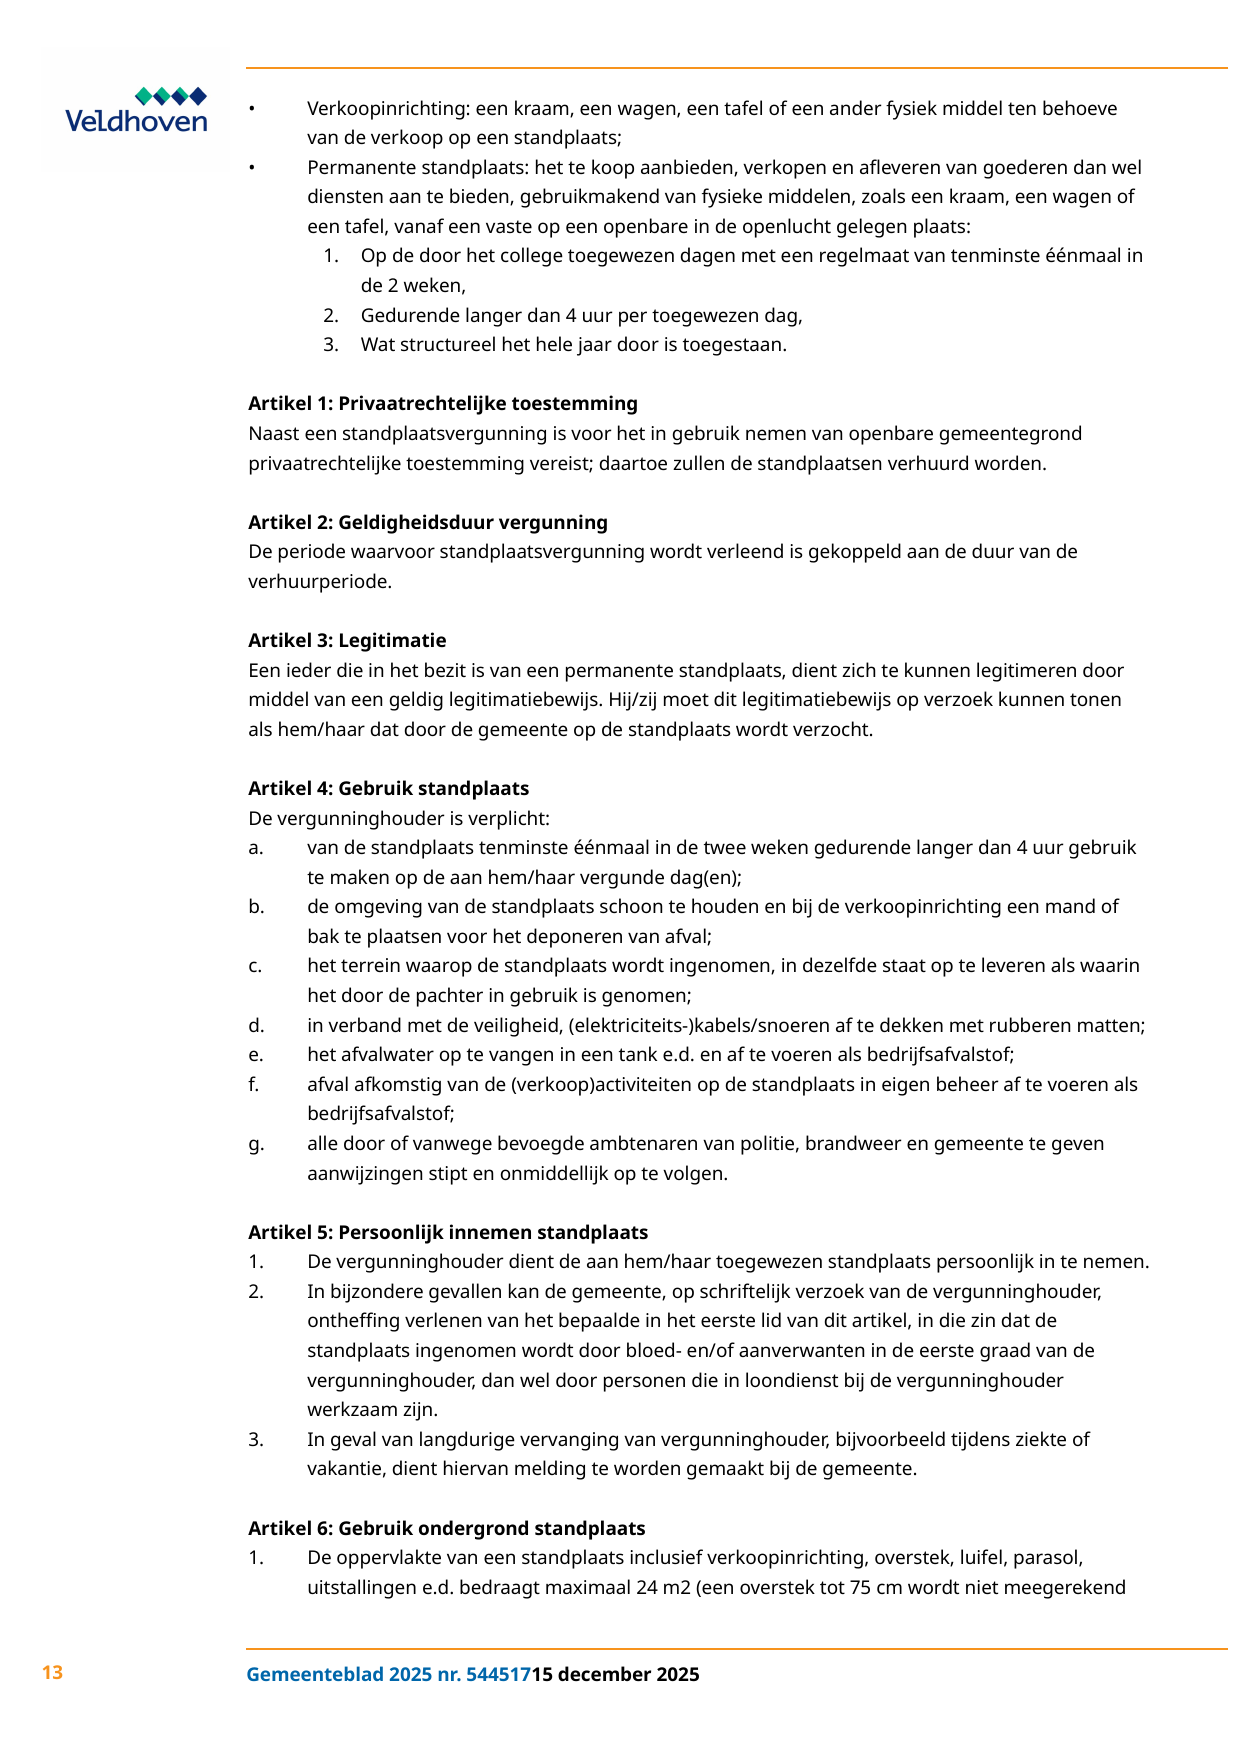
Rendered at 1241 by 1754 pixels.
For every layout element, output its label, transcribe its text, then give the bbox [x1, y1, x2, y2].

list De vergunninghouder dient de aan hem/haar toegewezen standplaats persoonlijk in te nemen. [248, 1248, 1152, 1274]
text Artikel 4: Gebruik standplaats [248, 775, 1152, 801]
list van de standplaats tenminste éénmaal in de twee weken gedurende langer dan 4 uur gebruik te maken op de aan hem/haar vergunde dag(en); [248, 834, 1152, 890]
list alle door of vanwege bevoegde ambtenaren van politie, brandweer en gemeente te geven aanwijzingen stipt en onmiddellijk op te volgen. [248, 1130, 1152, 1186]
list in verband met de veiligheid, (elektriciteits-)kabels/snoeren af te dekken met rubberen matten; [248, 1012, 1152, 1038]
list In geval van langdurige vervanging van vergunninghouder, bijvoorbeeld tijdens ziekte of vakantie, dient hiervan melding te worden gemaakt bij de gemeente. [248, 1426, 1152, 1481]
list het afvalwater op te vangen in een tank e.d. en af te voeren als bedrijfsafvalstof; [248, 1041, 1152, 1067]
text De vergunninghouder is verplicht: [248, 805, 1152, 831]
list In bijzondere gevallen kan de gemeente, op schriftelijk verzoek van de vergunninghouder, ontheffing verlenen van het bepaalde in het eerste lid van dit artikel, in die zin dat de standplaats ingenomen wordt door bloed- en/of aanverwanten in de eerste graad van de vergunninghouder, dan wel door personen die in loondienst bij de vergunninghouder werkzaam zijn. [248, 1278, 1152, 1422]
text Artikel 5: Persoonlijk innemen standplaats [248, 1219, 1152, 1245]
text Een ieder die in het bezit is van een permanente standplaats, dient zich te kunnen legitimeren door middel van een geldig legitimatiebewijs. Hij/zij moet dit legitimatiebewijs op verzoek kunnen tonen als hem/haar dat door de gemeente op de standplaats wordt verzocht. [248, 657, 1152, 742]
list Op de door het college toegewezen dagen met een regelmaat van tenminste éénmaal in de 2 weken, [323, 243, 1152, 298]
list Wat structureel het hele jaar door is toegestaan. [323, 331, 1152, 357]
text Artikel 1: Privaatrechtelijke toestemming [248, 391, 1152, 416]
text De periode waarvoor standplaatsvergunning wordt verleend is gekoppeld aan de duur van de verhuurperiode. [248, 538, 1152, 594]
list Verkoopinrichting: een kraam, een wagen, een tafel of een ander fysiek middel ten behoeve van de verkoop op een standplaats; [248, 95, 1152, 150]
list het terrein waarop de standplaats wordt ingenomen, in dezelfde staat op te leveren als waarin het door de pachter in gebruik is genomen; [248, 953, 1152, 1008]
text Artikel 6: Gebruik ondergrond standplaats [248, 1515, 1152, 1541]
list Gedurende langer dan 4 uur per toegewezen dag, [323, 302, 1152, 328]
picture [41, 47, 231, 172]
list De oppervlakte van een standplaats inclusief verkoopinrichting, overstek, luifel, parasol, uitstallingen e.d. bedraagt maximaal 24 m2 (een overstek tot 75 cm wordt niet meegerekend [248, 1544, 1152, 1600]
list afval afkomstig van de (verkoop)activiteiten op de standplaats in eigen beheer af te voeren als bedrijfsafvalstof; [248, 1071, 1152, 1126]
text Artikel 3: Legitimatie [248, 627, 1152, 653]
text Naast een standplaatsvergunning is voor het in gebruik nemen van openbare gemeentegrond privaatrechtelijke toestemming vereist; daartoe zullen de standplaatsen verhuurd worden. [248, 420, 1152, 476]
list de omgeving van de standplaats schoon te houden en bij de verkoopinrichting een mand of bak te plaatsen voor het deponeren van afval; [248, 893, 1152, 949]
text Artikel 2: Geldigheidsduur vergunning [248, 509, 1152, 535]
list Permanente standplaats: het te koop aanbieden, verkopen en afleveren van goederen dan wel diensten aan te bieden, gebruikmakend van fysieke middelen, zoals een kraam, een wagen of een tafel, vanaf een vaste op een openbare in de openlucht gelegen plaats: [248, 154, 1152, 239]
